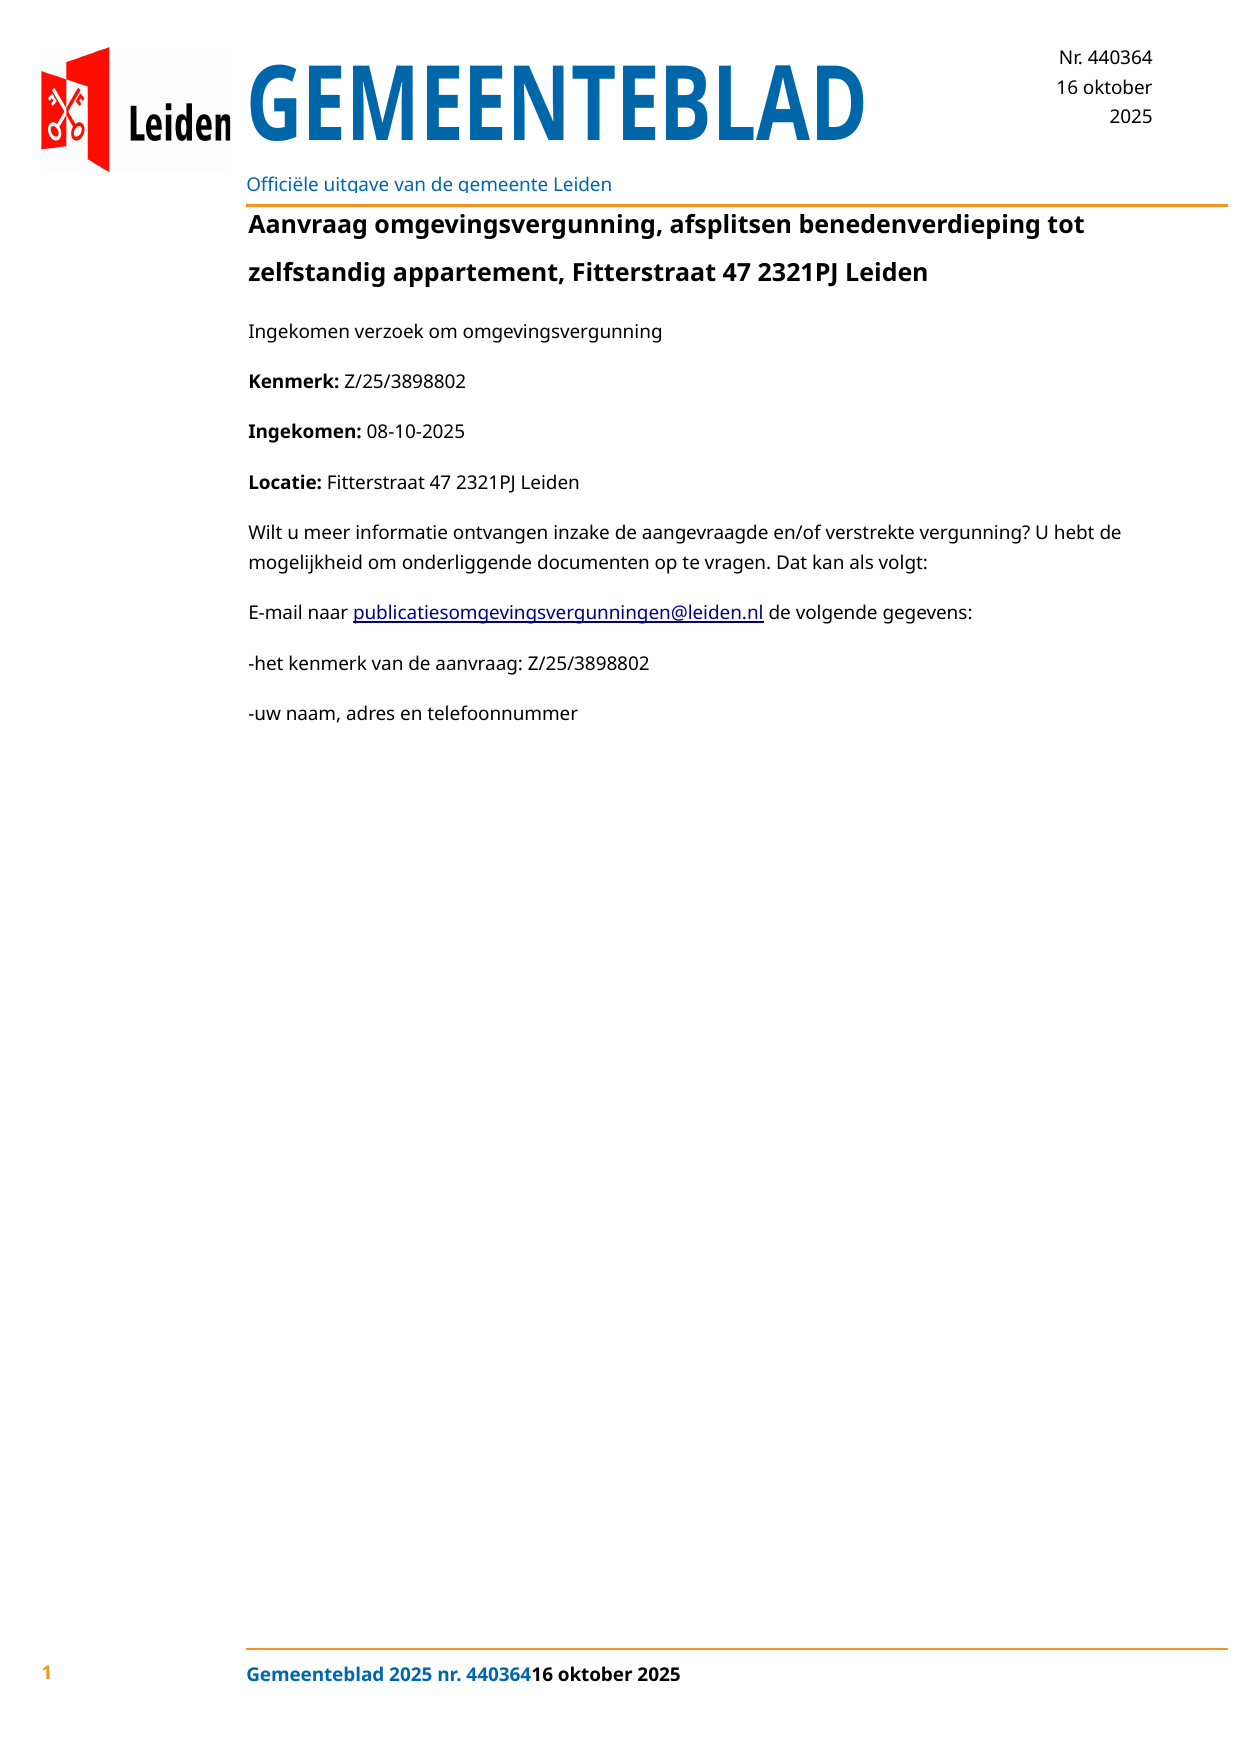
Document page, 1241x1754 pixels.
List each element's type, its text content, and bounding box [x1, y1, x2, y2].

picture [41, 47, 231, 172]
text -het kenmerk van de aanvraag: Z/25/3898802 [248, 650, 1152, 676]
text Ingekomen: 08-10-2025 [248, 419, 1152, 444]
text Ingekomen verzoek om omgevingsvergunning [248, 318, 1152, 344]
text Locatie: Fitterstraat 47 2321PJ Leiden [248, 469, 1152, 495]
text Kenmerk: Z/25/3898802 [248, 368, 1152, 394]
text E-mail naar publicatiesomgevingsvergunningen@leiden.nl de volgende gegevens: [248, 599, 1152, 625]
text -uw naam, adres en telefoonnummer [248, 700, 1152, 726]
text Wilt u meer informatie ontvangen inzake de aangevraagde en/of verstrekte vergunning? U hebt de mogelijkheid om onderliggende documenten op te vragen. Dat kan als volgt: [248, 519, 1152, 575]
text Aanvraag omgevingsvergunning, afsplitsen benedenverdieping tot zelfstandig appartement, Fitterstraat 47 2321PJ Leiden [248, 207, 1152, 288]
